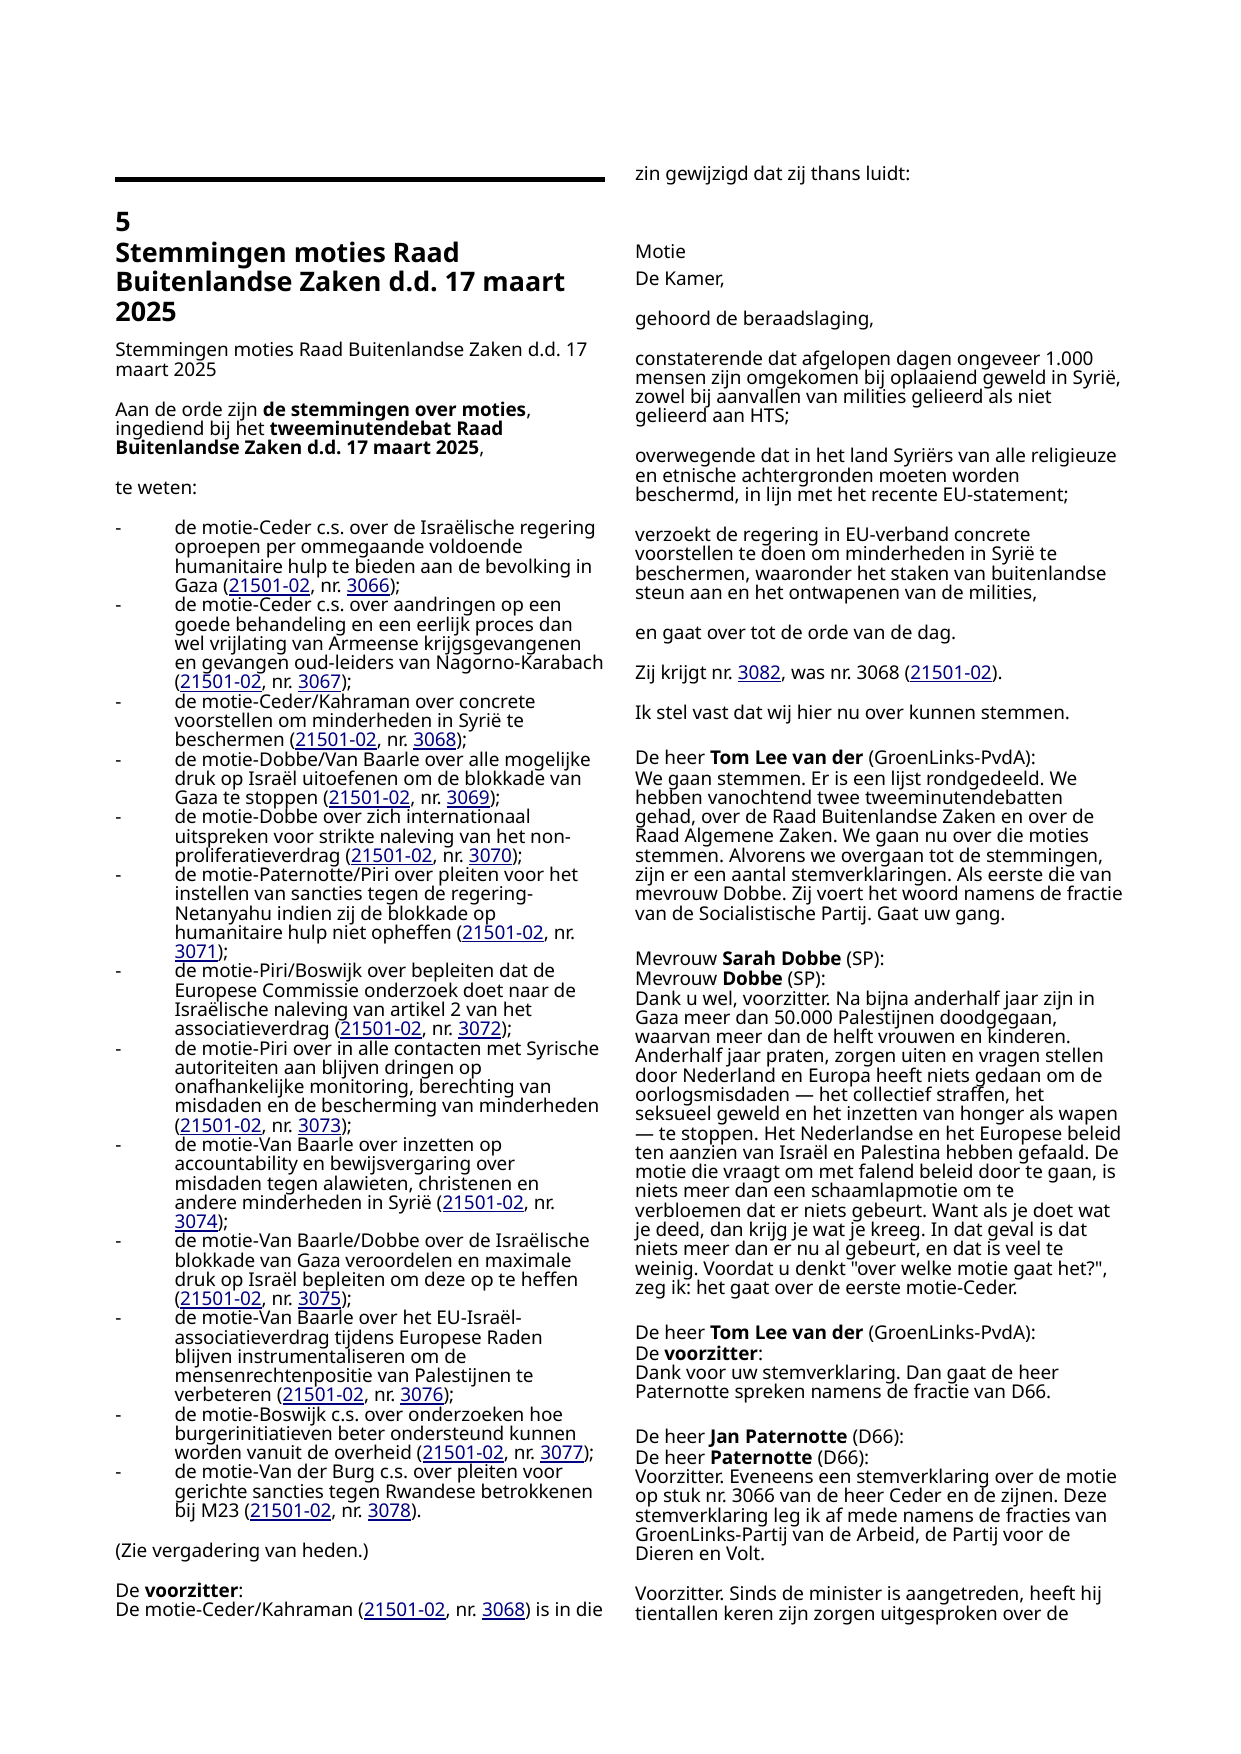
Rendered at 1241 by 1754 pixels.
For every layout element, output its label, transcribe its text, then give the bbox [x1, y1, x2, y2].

list de motie-Ceder c.s. over de Israëlische regering oproepen per ommegaande voldoende humanitaire hulp te bieden aan de bevolking in Gaza (21501-02, nr. 3066); [115, 519, 605, 596]
text Mevrouw Sarah Dobbe (SP): [635, 945, 1125, 970]
text Stemmingen moties Raad Buitenlandse Zaken d.d. 17 maart 2025 [115, 341, 605, 380]
list de motie-Dobbe/Van Baarle over alle mogelijke druk op Israël uitoefenen om de blokkade van Gaza te stoppen (21501-02, nr. 3069); [115, 751, 605, 808]
text Voorzitter. Eveneens een stemverklaring over de motie op stuk nr. 3066 van de heer Ceder en de zijnen. Deze stemverklaring leg ik af mede namens de fracties van GroenLinks-Partij van de Arbeid, de Partij voor de Dieren en Volt. [635, 1468, 1125, 1564]
text Motie [635, 238, 1125, 264]
text De motie-Ceder/Kahraman (21501-02, nr. 3068) is in die [115, 1601, 605, 1621]
text De heer Jan Paternotte (D66): [635, 1423, 1125, 1449]
list de motie-Piri/Boswijk over bepleiten dat de Europese Commissie onderzoek doet naar de Israëlische naleving van artikel 2 van het associatieverdrag (21501-02, nr. 3072); [115, 962, 605, 1039]
text De heer Tom Lee van der (GroenLinks-PvdA): [635, 744, 1125, 770]
list de motie-Van Baarle over inzetten op accountability en bewijsvergaring over misdaden tegen alawieten, christenen en andere minderheden in Syrië (21501-02, nr. 3074); [115, 1136, 605, 1232]
list de motie-Dobbe over zich internationaal uitspreken voor strikte naleving van het non-proliferatieverdrag (21501-02, nr. 3070); [115, 808, 605, 866]
list de motie-Ceder/Kahraman over concrete voorstellen om minderheden in Syrië te beschermen (21501-02, nr. 3068); [115, 693, 605, 751]
text Dank voor uw stemverklaring. Dan gaat de heer Paternotte spreken namens de fractie van D66. [635, 1364, 1125, 1402]
list de motie-Van der Burg c.s. over pleiten voor gerichte sancties tegen Rwandese betrokkenen bij M23 (21501-02, nr. 3078). [115, 1463, 605, 1521]
text constaterende dat afgelopen dagen ongeveer 1.000 mensen zijn omgekomen bij oplaaiend geweld in Syrië, zowel bij aanvallen van milities gelieerd als niet gelieerd aan HTS; [635, 350, 1125, 427]
list de motie-Piri over in alle contacten met Syrische autoriteiten aan blijven dringen op onafhankelijke monitoring, berechting van misdaden en de bescherming van minderheden (21501-02, nr. 3073); [115, 1039, 605, 1136]
text De heer Tom Lee van der (GroenLinks-PvdA): [635, 1319, 1125, 1344]
text gehoord de beraadslaging, [635, 310, 1125, 329]
list de motie-Boswijk c.s. over onderzoeken hoe burgerinitiatieven beter ondersteund kunnen worden vanuit de overheid (21501-02, nr. 3077); [115, 1406, 605, 1463]
text 5 [115, 203, 605, 239]
text Stemmingen moties Raad Buitenlandse Zaken d.d. 17 maart 2025 [115, 239, 605, 341]
text De voorzitter: [115, 1582, 605, 1601]
text De voorzitter: [635, 1344, 1125, 1364]
text verzoekt de regering in EU-verband concrete voorstellen te doen om minderheden in Syrië te beschermen, waaronder het staken van buitenlandse steun aan en het ontwapenen van de milities, [635, 526, 1125, 603]
text Dank u wel, voorzitter. Na bijna anderhalf jaar zijn in Gaza meer dan 50.000 Palestijnen doodgegaan, waarvan meer dan de helft vrouwen en kinderen. Anderhalf jaar praten, zorgen uiten en vragen stellen door Nederland en Europa heeft niets gedaan om de oorlogsmisdaden — het collectief straffen, het seksueel geweld en het inzetten van honger als wapen — te stoppen. Het Nederlandse en het Europese beleid ten aanzien van Israël en Palestina hebben gefaald. De motie die vraagt om met falend beleid door te gaan, is niets meer dan een schaamlapmotie om te verbloemen dat er niets gebeurt. Want als je doet wat je deed, dan krijg je wat je kreeg. In dat geval is dat niets meer dan er nu al gebeurt, en dat is veel te weinig. Voordat u denkt "over welke motie gaat het?", zeg ik: het gaat over de eerste motie-Ceder. [635, 990, 1125, 1298]
text De Kamer, [635, 270, 1125, 289]
text Aan de orde zijn de stemmingen over moties, ingediend bij het tweeminutendebat Raad Buitenlandse Zaken d.d. 17 maart 2025, [115, 401, 605, 458]
text overwegende dat in het land Syriërs van alle religieuze en etnische achtergronden moeten worden beschermd, in lijn met het recente EU-statement; [635, 447, 1125, 505]
text (Zie vergadering van heden.) [115, 1542, 605, 1561]
list de motie-Van Baarle/Dobbe over de Israëlische blokkade van Gaza veroordelen en maximale druk op Israël bepleiten om deze op te heffen (21501-02, nr. 3075); [115, 1232, 605, 1309]
text Voorzitter. Sinds de minister is aangetreden, heeft hij tientallen keren zijn zorgen uitgesproken over de [635, 1585, 1125, 1624]
text We gaan stemmen. Er is een lijst rondgedeeld. We hebben vanochtend twee tweeminutendebatten gehad, over de Raad Buitenlandse Zaken en over de Raad Algemene Zaken. We gaan nu over die moties stemmen. Alvorens we overgaan tot de stemmingen, zijn er een aantal stemverklaringen. Als eerste die van mevrouw Dobbe. Zij voert het woord namens de fractie van de Socialistische Partij. Gaat uw gang. [635, 770, 1125, 924]
list de motie-Paternotte/Piri over pleiten voor het instellen van sancties tegen de regering-Netanyahu indien zij de blokkade op humanitaire hulp niet opheffen (21501-02, nr. 3071); [115, 866, 605, 962]
text De heer Paternotte (D66): [635, 1449, 1125, 1468]
text Ik stel vast dat wij hier nu over kunnen stemmen. [635, 704, 1125, 723]
list de motie-Van Baarle over het EU-Israël-associatieverdrag tijdens Europese Raden blijven instrumentaliseren om de mensenrechtenpositie van Palestijnen te verbeteren (21501-02, nr. 3076); [115, 1309, 605, 1406]
list de motie-Ceder c.s. over aandringen op een goede behandeling en een eerlijk proces dan wel vrijlating van Armeense krijgsgevangenen en gevangen oud-leiders van Nagorno-Karabach (21501-02, nr. 3067); [115, 596, 605, 693]
text Mevrouw Dobbe (SP): [635, 970, 1125, 990]
text en gaat over tot de orde van de dag. [635, 624, 1125, 643]
text Zij krijgt nr. 3082, was nr. 3068 (21501-02). [635, 664, 1125, 683]
text te weten: [115, 479, 605, 498]
text zin gewijzigd dat zij thans luidt: [635, 165, 1125, 184]
